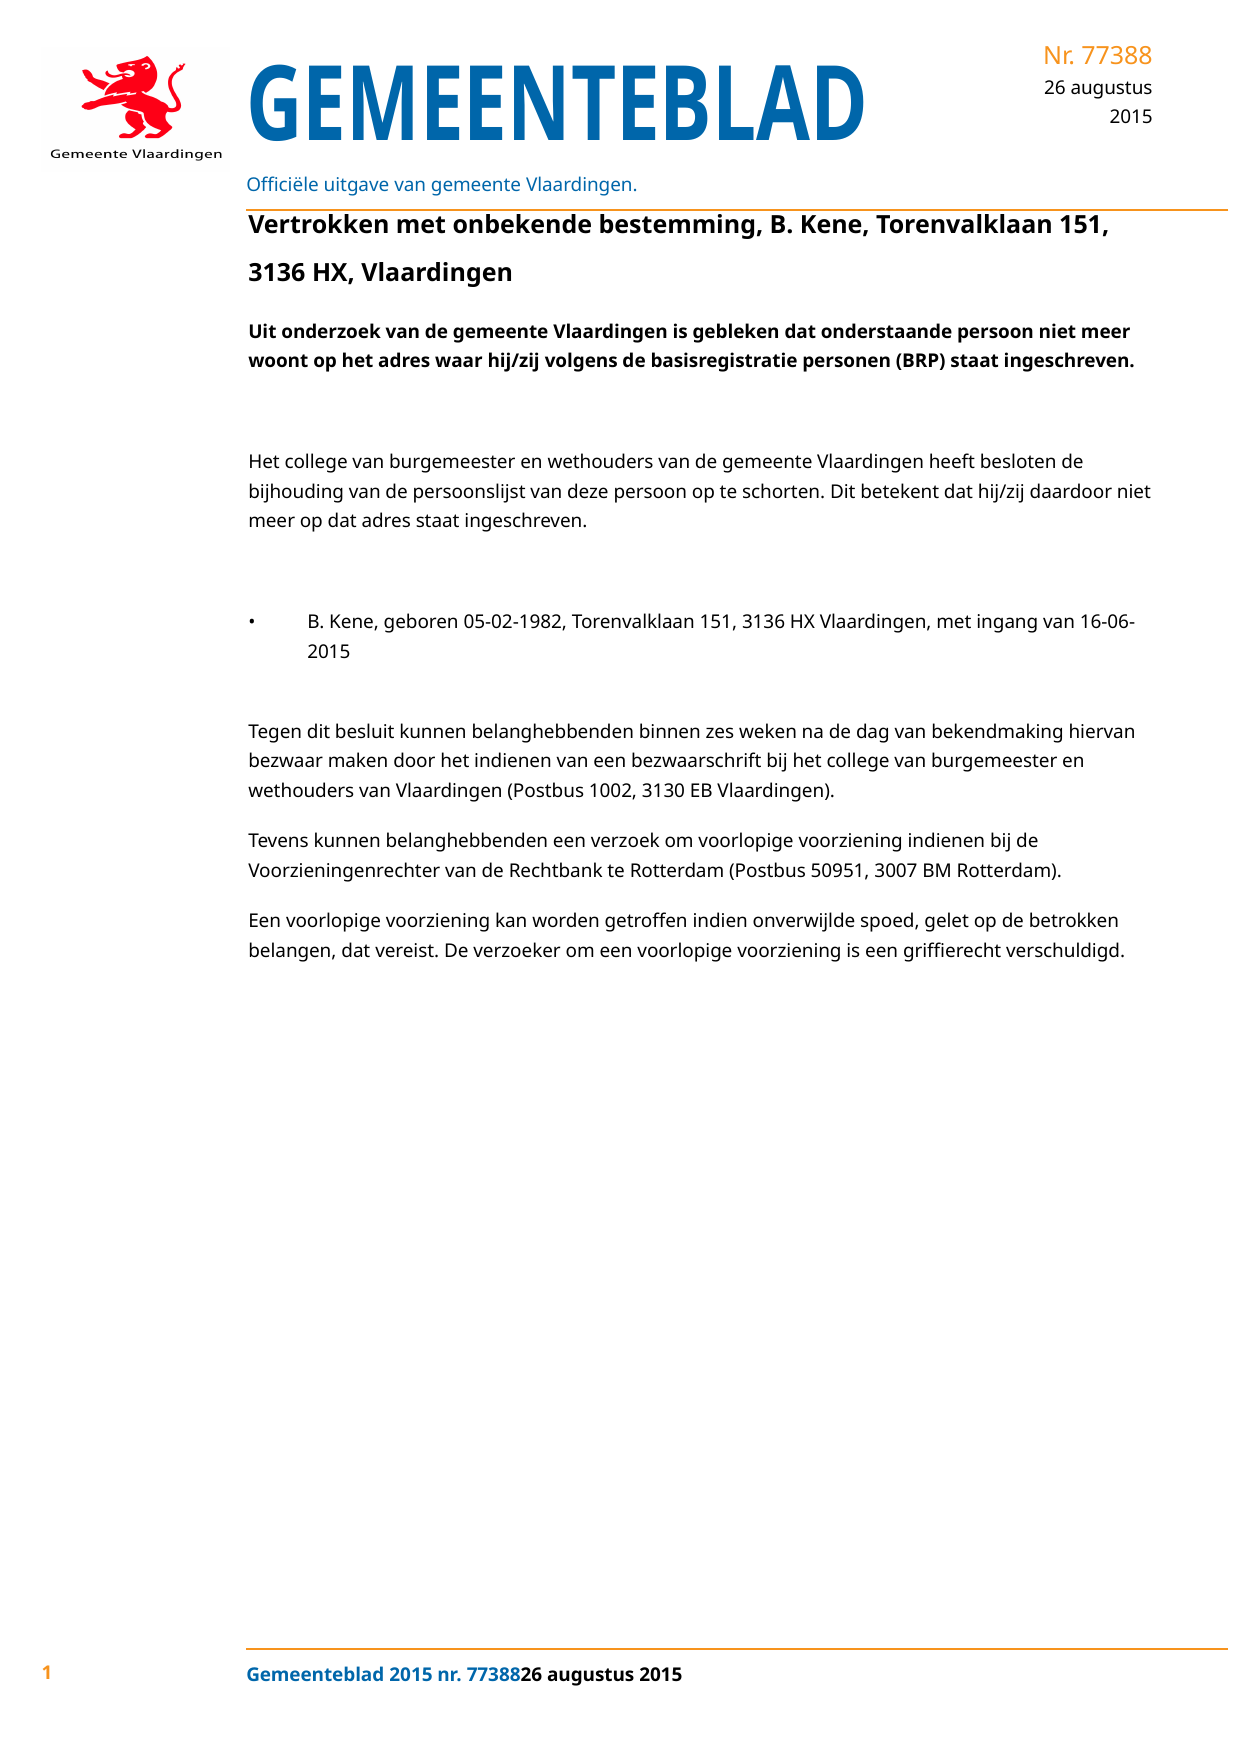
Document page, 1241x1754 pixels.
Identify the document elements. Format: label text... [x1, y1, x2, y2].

text Tevens kunnen belanghebbenden een verzoek om voorlopige voorziening indienen bij de Voorzieningenrechter van de Rechtbank te Rotterdam (Postbus 50951, 3007 BM Rotterdam). [248, 827, 1152, 883]
text Tegen dit besluit kunnen belanghebbenden binnen zes weken na de dag van bekendmaking hiervan bezwaar maken door het indienen van een bezwaarschrift bij het college van burgemeester en wethouders van Vlaardingen (Postbus 1002, 3130 EB Vlaardingen). [248, 718, 1152, 803]
list B. Kene, geboren 05-02-1982, Torenvalklaan 151, 3136 HX Vlaardingen, met ingang van 16-06-2015 [248, 608, 1152, 664]
text Een voorlopige voorziening kan worden getroffen indien onverwijlde spoed, gelet op de betrokken belangen, dat vereist. De verzoeker om een voorlopige voorziening is een griffierecht verschuldigd. [248, 907, 1152, 963]
text Vertrokken met onbekende bestemming, B. Kene, Torenvalklaan 151, 3136 HX, Vlaardingen [248, 211, 1152, 288]
text Uit onderzoek van de gemeente Vlaardingen is gebleken dat onderstaande persoon niet meer woont op het adres waar hij/zij volgens de basisregistratie personen (BRP) staat ingeschreven. [248, 318, 1152, 373]
text Het college van burgemeester en wethouders van de gemeente Vlaardingen heeft besloten de bijhouding van de persoonslijst van deze persoon op te schorten. Dit betekent dat hij/zij daardoor niet meer op dat adres staat ingeschreven. [248, 448, 1152, 533]
picture [41, 47, 231, 172]
